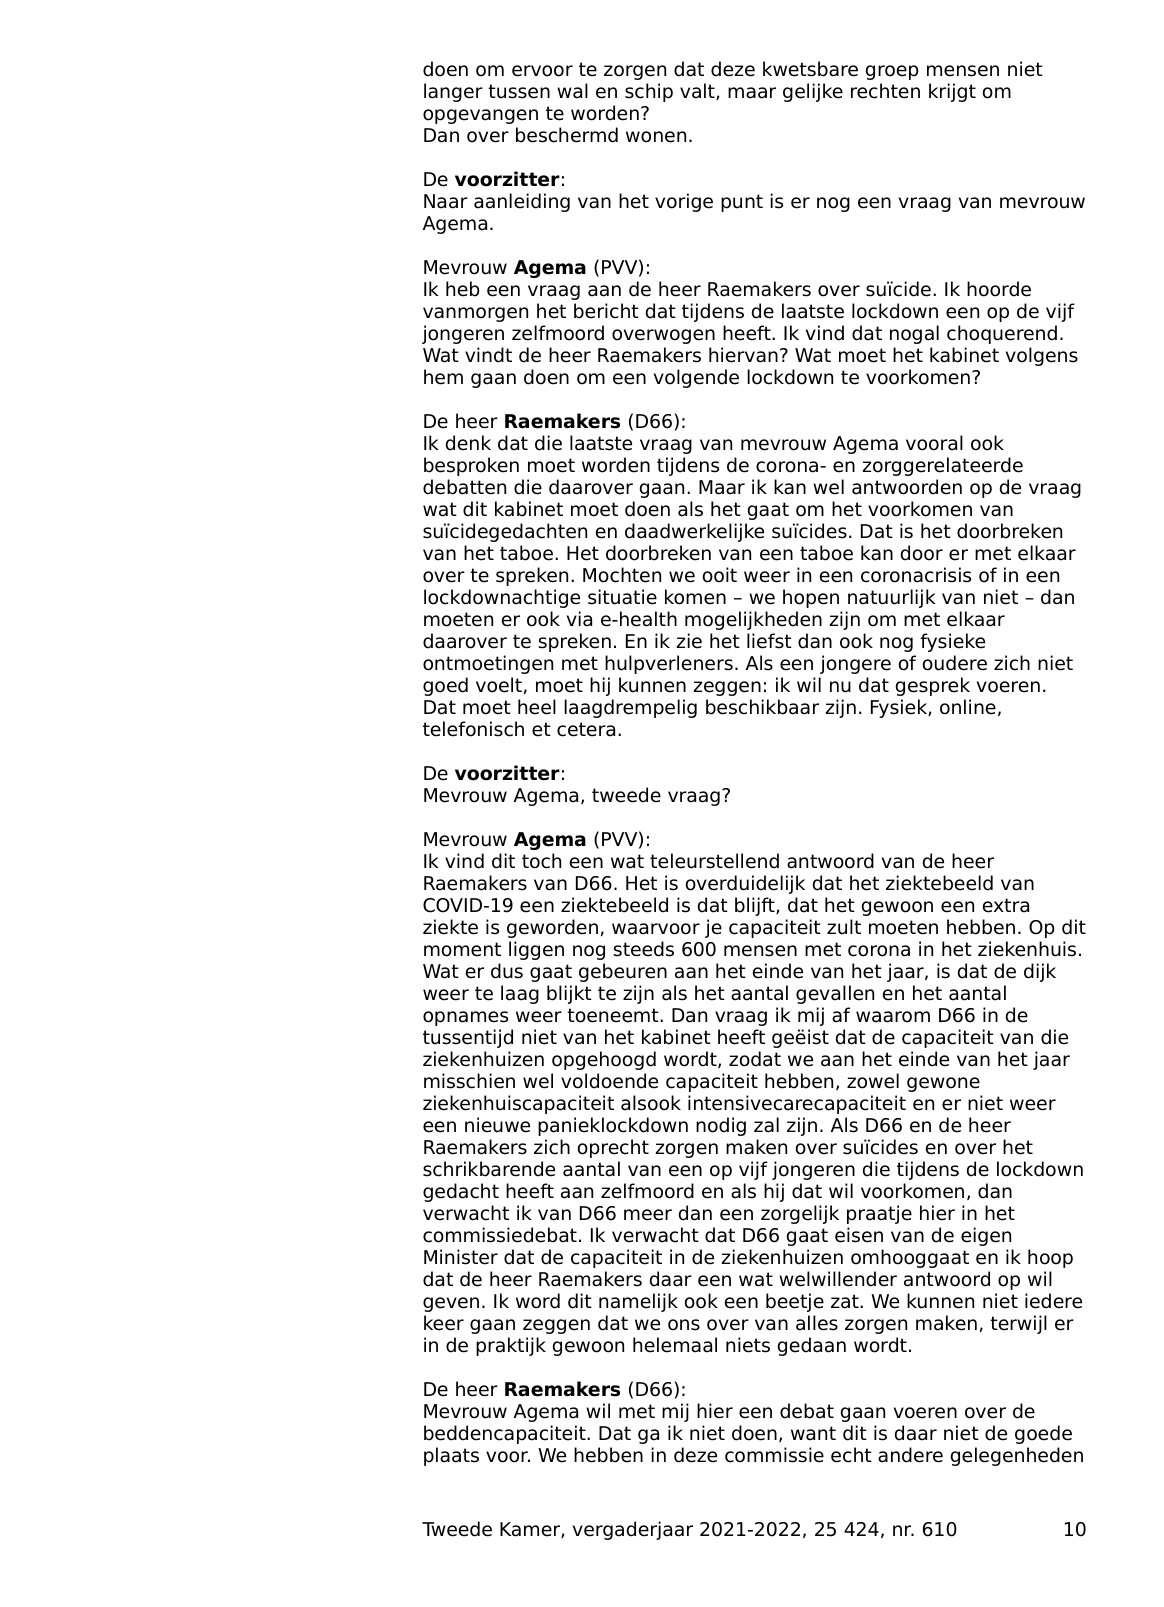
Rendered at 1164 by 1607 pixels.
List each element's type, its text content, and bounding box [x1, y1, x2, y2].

text De heer Raemakers (D66): [422, 1379, 1087, 1401]
text Naar aanleiding van het vorige punt is er nog een vraag van mevrouw Agema. [422, 191, 1087, 235]
text Ik vind dit toch een wat teleurstellend antwoord van de heer Raemakers van D66. Het is overduidelijk dat het ziektebeeld van COVID-19 een ziektebeeld is dat blijft, dat het gewoon een extra ziekte is geworden, waarvoor je capaciteit zult moeten hebben. Op dit moment liggen nog steeds 600 mensen met corona in het ziekenhuis. Wat er dus gaat gebeuren aan het einde van het jaar, is dat de dijk weer te laag blijkt te zijn als het aantal gevallen en het aantal opnames weer toeneemt. Dan vraag ik mij af waarom D66 in de tussentijd niet van het kabinet heeft geëist dat de capaciteit van die ziekenhuizen opgehoogd wordt, zodat we aan het einde van het jaar misschien wel voldoende capaciteit hebben, zowel gewone ziekenhuiscapaciteit alsook intensivecarecapaciteit en er niet weer een nieuwe panieklockdown nodig zal zijn. Als D66 en de heer Raemakers zich oprecht zorgen maken over suïcides en over het schrikbarende aantal van een op vijf jongeren die tijdens de lockdown gedacht heeft aan zelfmoord en als hij dat wil voorkomen, dan verwacht ik van D66 meer dan een zorgelijk praatje hier in het commissiedebat. Ik verwacht dat D66 gaat eisen van de eigen Minister dat de capaciteit in de ziekenhuizen omhooggaat en ik hoop dat de heer Raemakers daar een wat welwillender antwoord op wil geven. Ik word dit namelijk ook een beetje zat. We kunnen niet iedere keer gaan zeggen dat we ons over van alles zorgen maken, terwijl er in de praktijk gewoon helemaal niets gedaan wordt. [422, 851, 1087, 1357]
text Ik denk dat die laatste vraag van mevrouw Agema vooral ook besproken moet worden tijdens de corona- en zorggerelateerde debatten die daarover gaan. Maar ik kan wel antwoorden op de vraag wat dit kabinet moet doen als het gaat om het voorkomen van suïcidegedachten en daadwerkelijke suïcides. Dat is het doorbreken van het taboe. Het doorbreken van een taboe kan door er met elkaar over te spreken. Mochten we ooit weer in een coronacrisis of in een lockdownachtige situatie komen – we hopen natuurlijk van niet – dan moeten er ook via e-health mogelijkheden zijn om met elkaar daarover te spreken. En ik zie het liefst dan ook nog fysieke ontmoetingen met hulpverleners. Als een jongere of oudere zich niet goed voelt, moet hij kunnen zeggen: ik wil nu dat gesprek voeren. Dat moet heel laagdrempelig beschikbaar zijn. Fysiek, online, telefonisch et cetera. [422, 433, 1087, 741]
text doen om ervoor te zorgen dat deze kwetsbare groep mensen niet langer tussen wal en schip valt, maar gelijke rechten krijgt om opgevangen te worden? [422, 59, 1087, 125]
text Mevrouw Agema, tweede vraag? [422, 785, 1087, 807]
text De heer Raemakers (D66): [422, 411, 1087, 433]
text Mevrouw Agema (PVV): [422, 257, 1087, 279]
text Dan over beschermd wonen. [422, 125, 1087, 147]
text Mevrouw Agema (PVV): [422, 829, 1087, 851]
text De voorzitter: [422, 763, 1087, 785]
text Mevrouw Agema wil met mij hier een debat gaan voeren over de beddencapaciteit. Dat ga ik niet doen, want dit is daar niet de goede plaats voor. We hebben in deze commissie echt andere gelegenheden [422, 1401, 1087, 1467]
text De voorzitter: [422, 169, 1087, 191]
text Ik heb een vraag aan de heer Raemakers over suïcide. Ik hoorde vanmorgen het bericht dat tijdens de laatste lockdown een op de vijf jongeren zelfmoord overwogen heeft. Ik vind dat nogal choquerend. Wat vindt de heer Raemakers hiervan? Wat moet het kabinet volgens hem gaan doen om een volgende lockdown te voorkomen? [422, 279, 1087, 389]
